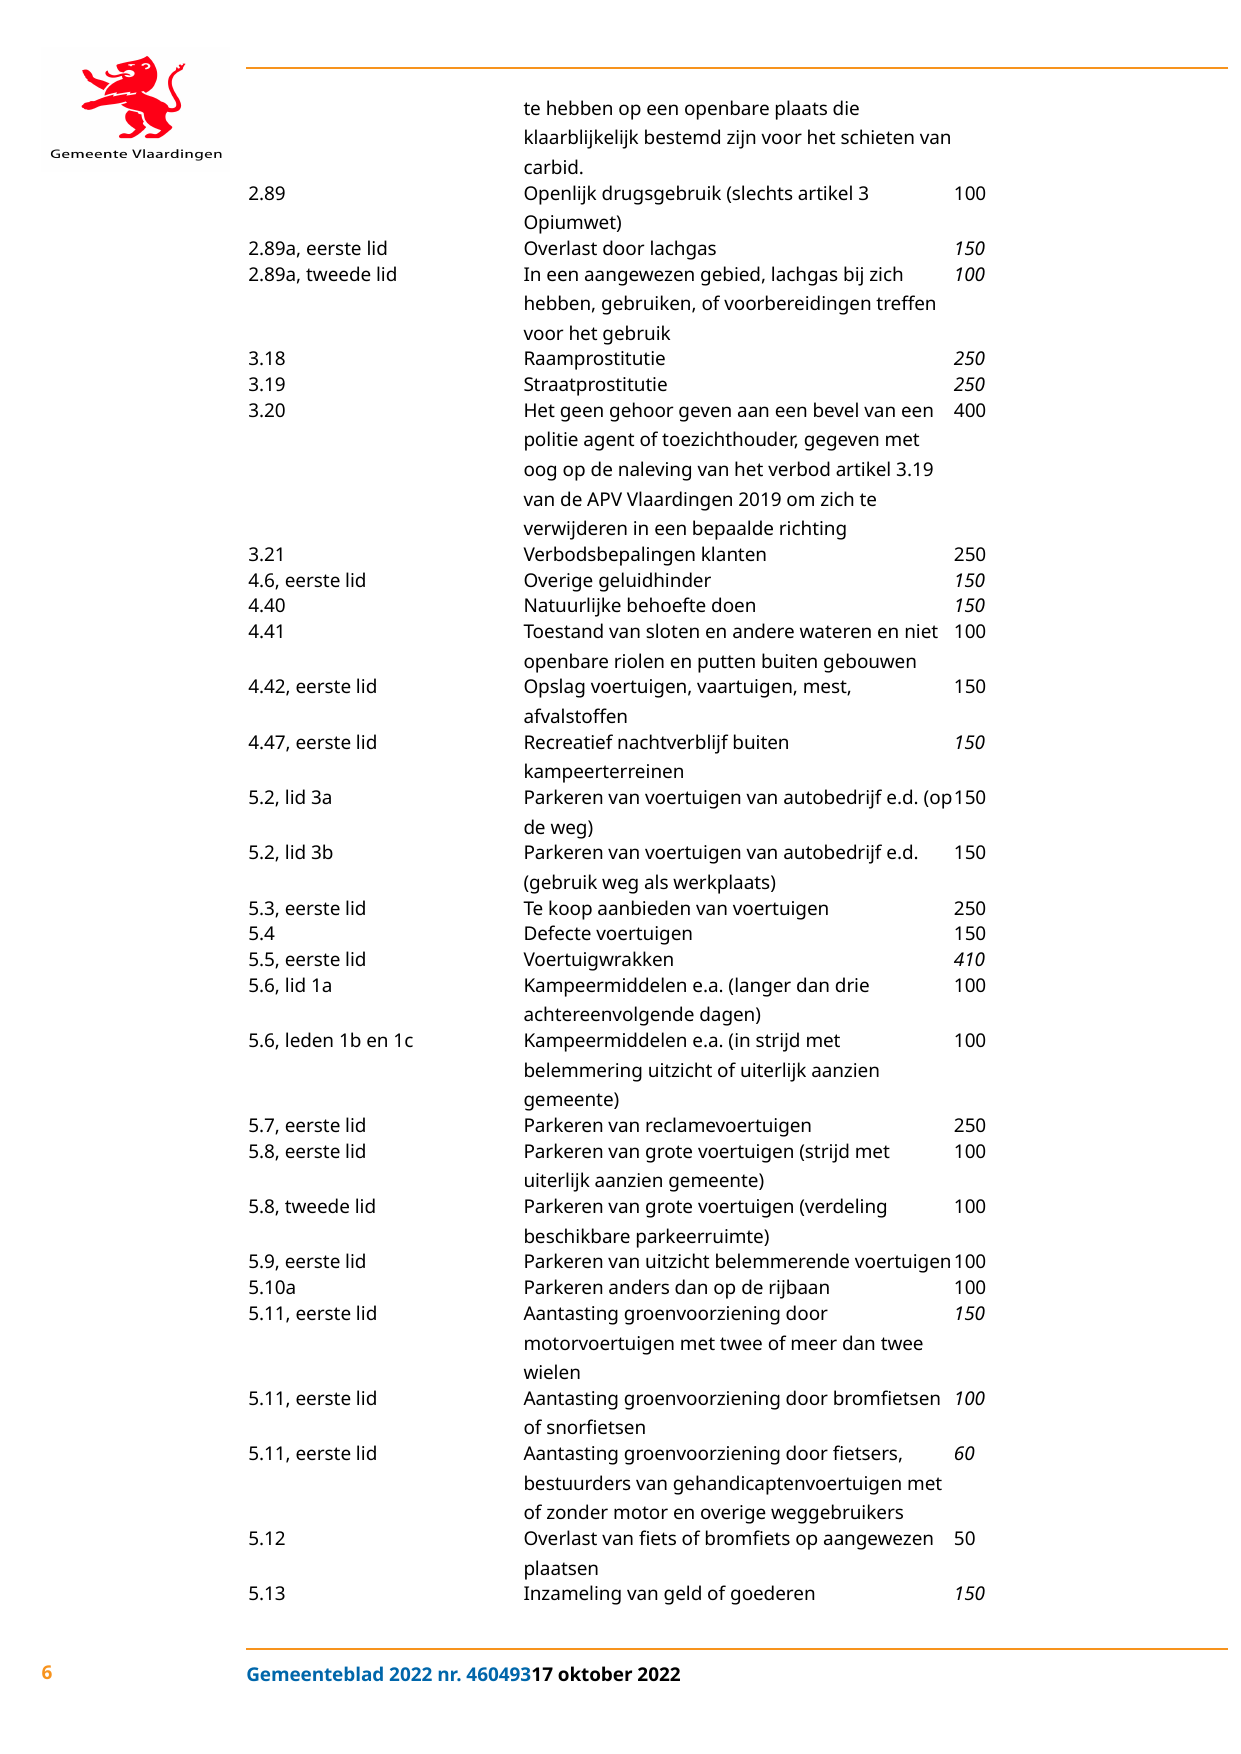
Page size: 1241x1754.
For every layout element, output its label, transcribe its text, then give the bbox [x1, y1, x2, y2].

table_cell 100 [954, 180, 1152, 235]
table_cell Overlast door lachgas [523, 235, 954, 261]
table_cell te hebben op een openbare plaats die klaarblijkelijk bestemd zijn voor het schieten van carbid. [523, 95, 954, 180]
table_cell 150 [954, 840, 1152, 895]
table_cell 4.47, eerste lid [248, 729, 523, 784]
table_cell 5.11, eerste lid [248, 1440, 523, 1525]
table_cell Toestand van sloten en andere wateren en niet openbare riolen en putten buiten gebouwen [523, 618, 954, 674]
table_cell 5.2, lid 3a [248, 784, 523, 839]
table_cell Openlijk drugsgebruik (slechts artikel 3 Opiumwet) [523, 180, 954, 235]
table_cell Aantasting groenvoorziening door bromfietsen of snorfietsen [523, 1385, 954, 1440]
table_cell Parkeren anders dan op de rijbaan [523, 1274, 954, 1300]
table_cell Overige geluidhinder [523, 567, 954, 593]
table_cell 2.89a, tweede lid [248, 261, 523, 346]
table_cell Parkeren van uitzicht belemmerende voertuigen [523, 1249, 954, 1274]
table_cell 50 [954, 1525, 1152, 1581]
table_cell Parkeren van grote voertuigen (verdeling beschikbare parkeerruimte) [523, 1193, 954, 1249]
table_cell 5.10a [248, 1274, 523, 1300]
table_cell 150 [954, 567, 1152, 593]
table_cell Kampeermiddelen e.a. (langer dan drie achtereenvolgende dagen) [523, 972, 954, 1027]
table_cell 5.13 [248, 1581, 523, 1606]
table_cell 3.19 [248, 371, 523, 397]
table_cell 5.5, eerste lid [248, 946, 523, 972]
table_cell 5.3, eerste lid [248, 895, 523, 921]
table_cell 150 [954, 593, 1152, 618]
table_cell 5.11, eerste lid [248, 1300, 523, 1385]
table_cell Natuurlijke behoefte doen [523, 593, 954, 618]
table_cell 5.2, lid 3b [248, 840, 523, 895]
table_cell Parkeren van voertuigen van autobedrijf e.d. (op de weg) [523, 784, 954, 839]
table_cell 100 [954, 1138, 1152, 1193]
table_cell 100 [954, 972, 1152, 1027]
table_cell Raamprostitutie [523, 346, 954, 371]
table_cell 400 [954, 397, 1152, 541]
table_cell Voertuigwrakken [523, 946, 954, 972]
table_cell 4.42, eerste lid [248, 674, 523, 729]
table_cell 4.40 [248, 593, 523, 618]
table_cell 100 [954, 1028, 1152, 1112]
table_cell 100 [954, 1274, 1152, 1300]
table_cell Opslag voertuigen, vaartuigen, mest, afvalstoffen [523, 674, 954, 729]
table_cell 250 [954, 1112, 1152, 1138]
table_cell 5.8, eerste lid [248, 1138, 523, 1193]
table_cell 100 [954, 261, 1152, 346]
table_cell 250 [954, 371, 1152, 397]
table_cell 5.12 [248, 1525, 523, 1581]
table_cell 100 [954, 1385, 1152, 1440]
table_cell 2.89 [248, 180, 523, 235]
table_cell Overlast van fiets of bromfiets op aangewezen plaatsen [523, 1525, 954, 1581]
table_cell Parkeren van grote voertuigen (strijd met uiterlijk aanzien gemeente) [523, 1138, 954, 1193]
table_cell 5.6, lid 1a [248, 972, 523, 1027]
table_cell Recreatief nachtverblijf buiten kampeerterreinen [523, 729, 954, 784]
table_cell Inzameling van geld of goederen [523, 1581, 954, 1606]
table_cell 150 [954, 674, 1152, 729]
table_cell 3.20 [248, 397, 523, 541]
table_cell 5.4 [248, 921, 523, 946]
table_cell Verbodsbepalingen klanten [523, 541, 954, 567]
table_cell 100 [954, 1193, 1152, 1249]
table_cell 410 [954, 946, 1152, 972]
table_cell 250 [954, 541, 1152, 567]
table_cell 150 [954, 784, 1152, 839]
table_cell 100 [954, 618, 1152, 674]
table_cell [248, 95, 523, 180]
table_cell Te koop aanbieden van voertuigen [523, 895, 954, 921]
table_cell 60 [954, 1440, 1152, 1525]
table_cell 250 [954, 895, 1152, 921]
table_cell Parkeren van voertuigen van autobedrijf e.d. (gebruik weg als werkplaats) [523, 840, 954, 895]
picture [41, 47, 231, 172]
table_cell Aantasting groenvoorziening door motorvoertuigen met twee of meer dan twee wielen [523, 1300, 954, 1385]
table_cell 150 [954, 729, 1152, 784]
table_cell 5.8, tweede lid [248, 1193, 523, 1249]
table_cell Defecte voertuigen [523, 921, 954, 946]
table_cell 5.7, eerste lid [248, 1112, 523, 1138]
table_cell 2.89a, eerste lid [248, 235, 523, 261]
table_cell Kampeermiddelen e.a. (in strijd met belemmering uitzicht of uiterlijk aanzien gemeente) [523, 1028, 954, 1112]
table_cell Het geen gehoor geven aan een bevel van een politie agent of toezichthouder, gegeven met oog op de naleving van het verbod artikel 3.19 van de APV Vlaardingen 2019 om zich te verwijderen in een bepaalde richting [523, 397, 954, 541]
table_cell Parkeren van reclamevoertuigen [523, 1112, 954, 1138]
table_cell 5.9, eerste lid [248, 1249, 523, 1274]
table_cell 3.21 [248, 541, 523, 567]
table_cell [954, 95, 1152, 180]
table_cell 150 [954, 1581, 1152, 1606]
table_cell 150 [954, 921, 1152, 946]
table_cell 4.6, eerste lid [248, 567, 523, 593]
table_cell 150 [954, 1300, 1152, 1385]
table_cell Aantasting groenvoorziening door fietsers, bestuurders van gehandicaptenvoertuigen met of zonder motor en overige weggebruikers [523, 1440, 954, 1525]
table_cell Straatprostitutie [523, 371, 954, 397]
table_cell 3.18 [248, 346, 523, 371]
table_cell 4.41 [248, 618, 523, 674]
table_cell 250 [954, 346, 1152, 371]
table_cell 100 [954, 1249, 1152, 1274]
table_cell 5.11, eerste lid [248, 1385, 523, 1440]
table_cell In een aangewezen gebied, lachgas bij zich hebben, gebruiken, of voorbereidingen treffen voor het gebruik [523, 261, 954, 346]
table_cell 5.6, leden 1b en 1c [248, 1028, 523, 1112]
table_cell 150 [954, 235, 1152, 261]
